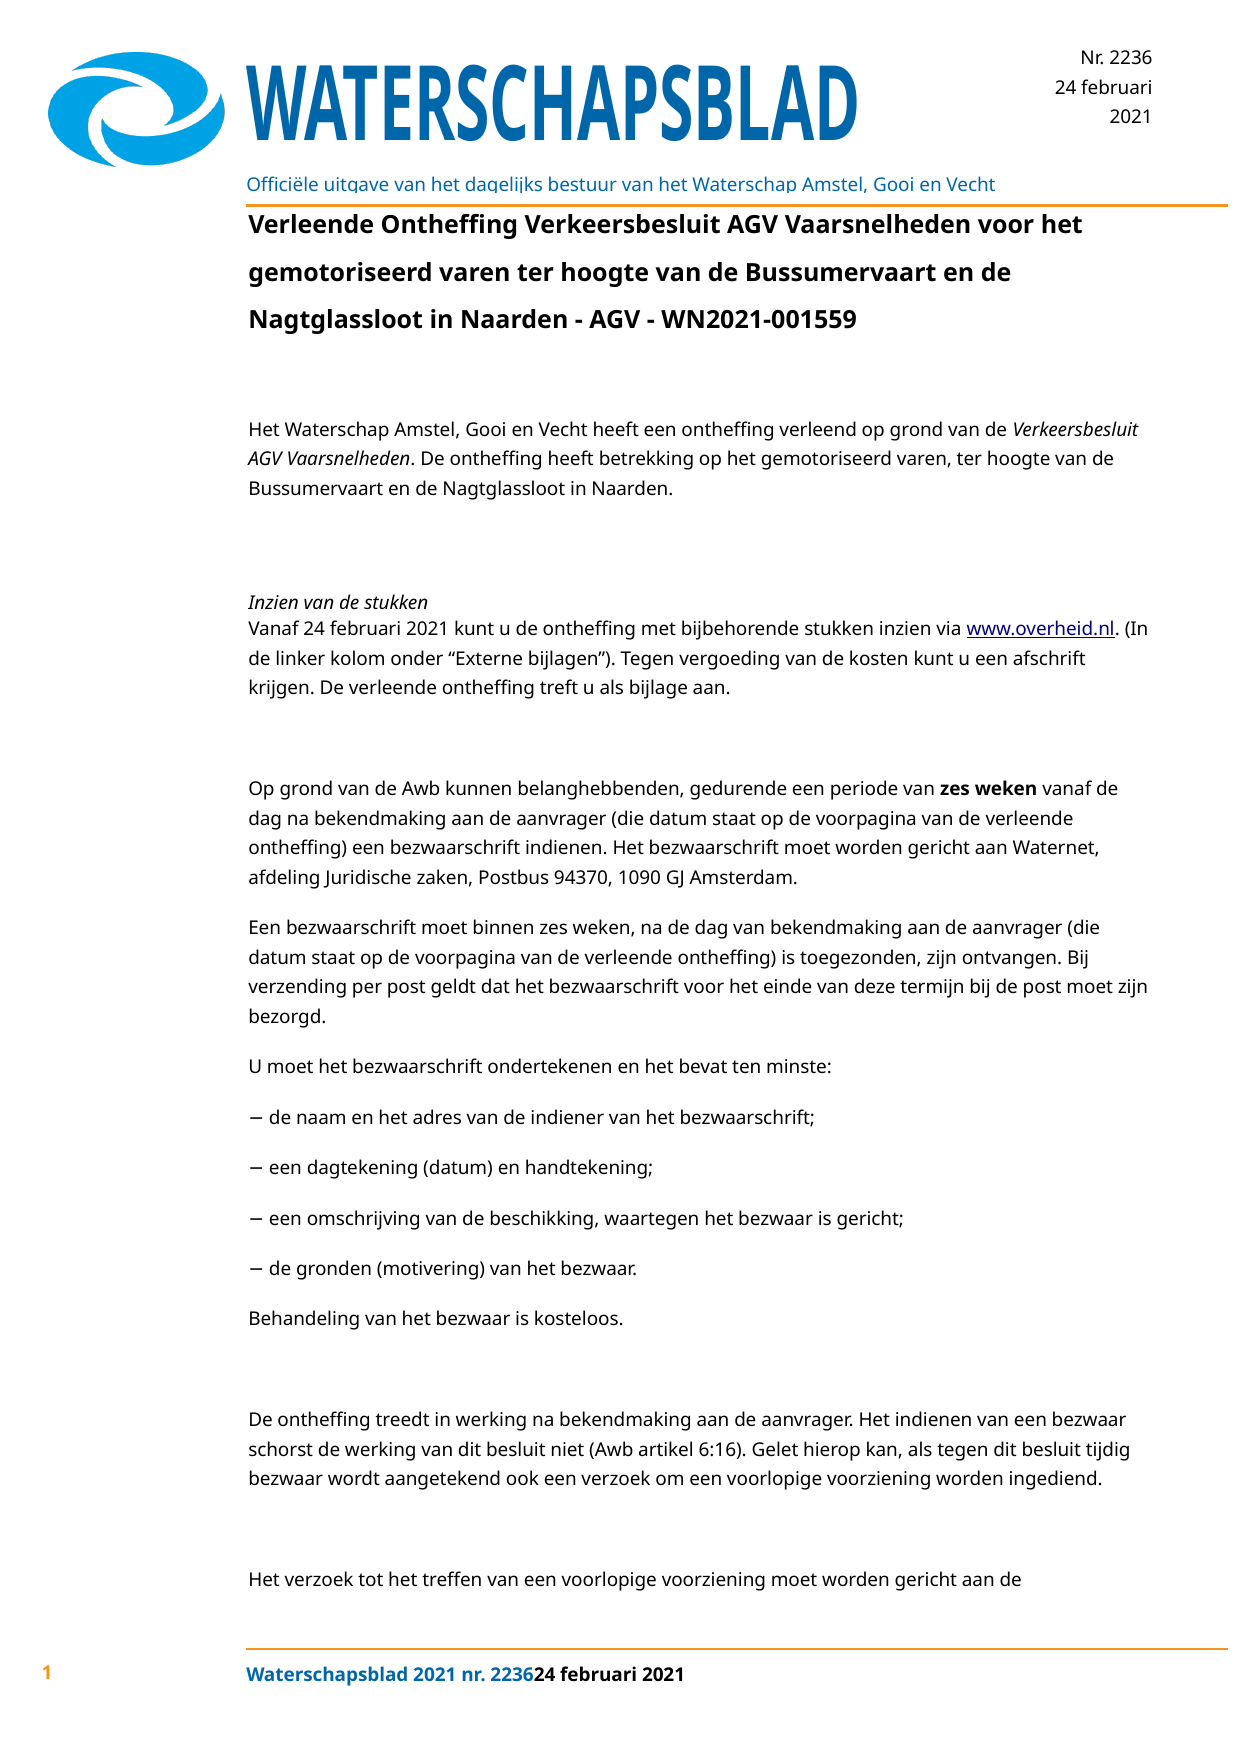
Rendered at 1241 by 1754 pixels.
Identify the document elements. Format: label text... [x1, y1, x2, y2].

text Een bezwaarschrift moet binnen zes weken, na de dag van bekendmaking aan de aanvrager (die datum staat op de voorpagina van de verleende ontheffing) is toegezonden, zijn ontvangen. Bij verzending per post geldt dat het bezwaarschrift voor het einde van deze termijn bij de post moet zijn bezorgd. [248, 914, 1152, 1029]
picture [41, 47, 231, 172]
text De ontheffing treedt in werking na bekendmaking aan de aanvrager. Het indienen van een bezwaar schorst de werking van dit besluit niet (Awb artikel 6:16). Gelet hierop kan, als tegen dit besluit tijdig bezwaar wordt aangetekend ook een verzoek om een voorlopige voorziening worden ingediend. [248, 1406, 1152, 1491]
text Vanaf 24 februari 2021 kunt u de ontheffing met bijbehorende stukken inzien via www.overheid.nl. (In de linker kolom onder “Externe bijlagen”). Tegen vergoeding van de kosten kunt u een afschrift krijgen. De verleende ontheffing treft u als bijlage aan. [248, 615, 1152, 700]
text Verleende Ontheffing Verkeersbesluit AGV Vaarsnelheden voor het gemotoriseerd varen ter hoogte van de Bussumervaart en de Nagtglassloot in Naarden - AGV - WN2021-001559 [248, 207, 1152, 336]
text Behandeling van het bezwaar is kosteloos. [248, 1306, 1152, 1331]
text Het verzoek tot het treffen van een voorlopige voorziening moet worden gericht aan de [248, 1566, 1152, 1592]
text − de gronden (motivering) van het bezwaar. [248, 1255, 1152, 1281]
text Het Waterschap Amstel, Gooi en Vecht heeft een ontheffing verleend op grond van de Verkeersbesluit AGV Vaarsnelheden. De ontheffing heeft betrekking op het gemotoriseerd varen, ter hoogte van de Bussumervaart en de Nagtglassloot in Naarden. [248, 416, 1152, 501]
text − een omschrijving van de beschikking, waartegen het bezwaar is gericht; [248, 1205, 1152, 1231]
text Inzien van de stukken [248, 589, 1152, 615]
text Op grond van de Awb kunnen belanghebbenden, gedurende een periode van zes weken vanaf de dag na bekendmaking aan de aanvrager (die datum staat op de voorpagina van de verleende ontheffing) een bezwaarschrift indienen. Het bezwaarschrift moet worden gericht aan Waternet, afdeling Juridische zaken, Postbus 94370, 1090 GJ Amsterdam. [248, 775, 1152, 890]
text − de naam en het adres van de indiener van het bezwaarschrift; [248, 1104, 1152, 1130]
text − een dagtekening (datum) en handtekening; [248, 1154, 1152, 1180]
text U moet het bezwaarschrift ondertekenen en het bevat ten minste: [248, 1053, 1152, 1079]
